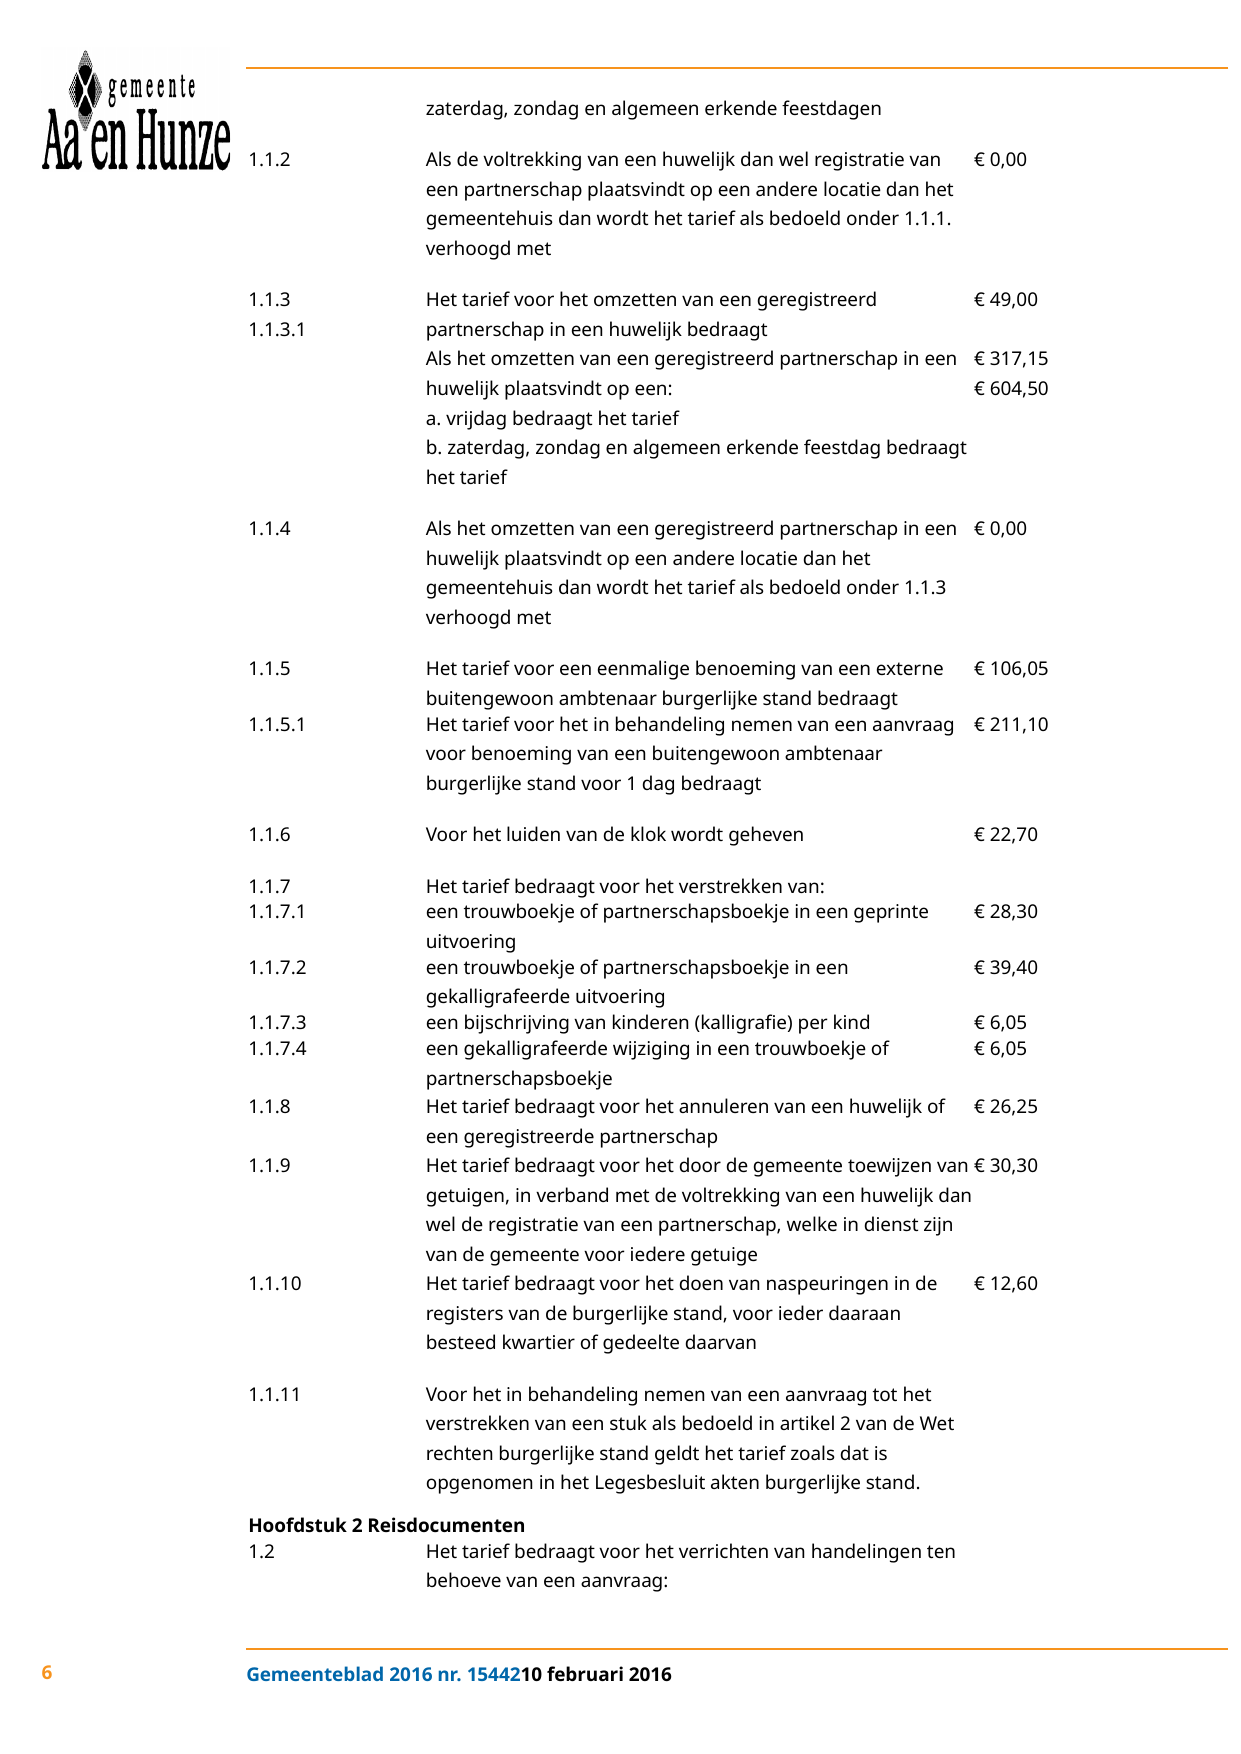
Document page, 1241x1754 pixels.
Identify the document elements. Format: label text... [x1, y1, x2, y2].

table_cell [974, 1355, 1152, 1381]
table_header 1.2 [248, 1538, 426, 1593]
table_cell [974, 796, 1152, 822]
table_cell [248, 847, 426, 873]
table_cell [974, 1381, 1152, 1495]
table_cell [974, 261, 1152, 286]
table_cell [974, 95, 1152, 121]
table_header [974, 1538, 1152, 1593]
table_cell 1.1.11 [248, 1381, 426, 1495]
table_header € 12,60 [974, 1270, 1152, 1355]
table_header € 30,30 [974, 1153, 1152, 1267]
table_cell Het tarief voor een eenmalige benoeming van een externe buitengewoon ambtenaar burgerlijke stand bedraagt [426, 656, 974, 711]
table_header € 26,25 [974, 1094, 1152, 1149]
picture [41, 47, 231, 172]
table_cell een bijschrijving van kinderen (kalligrafie) per kind [426, 1009, 974, 1035]
table_cell € 211,10 [974, 711, 1152, 796]
text Hoofdstuk 2 Reisdocumenten [248, 1512, 1152, 1538]
table_header 1.1.9 [248, 1153, 426, 1267]
table_cell Het tarief bedraagt voor het verstrekken van: [426, 873, 974, 899]
table_cell een gekalligrafeerde wijziging in een trouwboekje of partnerschapsboekje [426, 1035, 974, 1090]
table_header Het tarief bedraagt voor het verrichten van handelingen ten behoeve van een aanvraag: [426, 1538, 974, 1593]
table_cell 1.1.3 1.1.3.1 [248, 286, 426, 490]
table_cell 1.1.7 [248, 873, 426, 899]
table_cell € 6,05 [974, 1035, 1152, 1090]
table_cell [248, 490, 426, 515]
table_cell [426, 121, 974, 146]
table_cell 1.1.2 [248, 146, 426, 261]
table_cell [248, 95, 426, 121]
table_cell Als de voltrekking van een huwelijk dan wel registratie van een partnerschap plaatsvindt op een andere locatie dan het gemeentehuis dan wordt het tarief als bedoeld onder 1.1.1. verhoogd met [426, 146, 974, 261]
table_cell [974, 630, 1152, 656]
table_cell € 39,40 [974, 954, 1152, 1009]
table_cell [426, 847, 974, 873]
table_cell [974, 490, 1152, 515]
table_cell [248, 796, 426, 822]
table_header Het tarief bedraagt voor het annuleren van een huwelijk of een geregistreerde partnerschap [426, 1094, 974, 1149]
table_cell [248, 1355, 426, 1381]
table_cell € 22,70 [974, 822, 1152, 847]
table_cell 1.1.7.2 [248, 954, 426, 1009]
table_header Het tarief bedraagt voor het doen van naspeuringen in de registers van de burgerlijke stand, voor ieder daaraan besteed kwartier of gedeelte daarvan [426, 1270, 974, 1355]
table_cell [974, 873, 1152, 899]
table_cell 1.1.6 [248, 822, 426, 847]
table_cell € 49,00 € 317,15 € 604,50 [974, 286, 1152, 490]
table_cell [426, 1355, 974, 1381]
table_cell 1.1.4 [248, 515, 426, 630]
table_cell 1.1.5 [248, 656, 426, 711]
table_header Het tarief bedraagt voor het door de gemeente toewijzen van getuigen, in verband met de voltrekking van een huwelijk dan wel de registratie van een partnerschap, welke in dienst zijn van de gemeente voor iedere getuige [426, 1153, 974, 1267]
table_cell zaterdag, zondag en algemeen erkende feestdagen [426, 95, 974, 121]
table_cell Voor het in behandeling nemen van een aanvraag tot het verstrekken van een stuk als bedoeld in artikel 2 van de Wet rechten burgerlijke stand geldt het tarief zoals dat is opgenomen in het Legesbesluit akten burgerlijke stand. [426, 1381, 974, 1495]
table_cell € 28,30 [974, 899, 1152, 954]
table_cell Als het omzetten van een geregistreerd partnerschap in een huwelijk plaatsvindt op een andere locatie dan het gemeentehuis dan wordt het tarief als bedoeld onder 1.1.3 verhoogd met [426, 515, 974, 630]
table_cell Voor het luiden van de klok wordt geheven [426, 822, 974, 847]
table_cell Het tarief voor het omzetten van een geregistreerd partnerschap in een huwelijk bedraagt Als het omzetten van een geregistreerd partnerschap in een huwelijk plaatsvindt op een: a. vrijdag bedraagt het tarief b. zaterdag, zondag en algemeen erkende feestdag bedraagt het tarief [426, 286, 974, 490]
table_cell 1.1.5.1 [248, 711, 426, 796]
table_cell [248, 630, 426, 656]
table_cell [426, 630, 974, 656]
table_cell [974, 847, 1152, 873]
table_cell Het tarief voor het in behandeling nemen van een aanvraag voor benoeming van een buitengewoon ambtenaar burgerlijke stand voor 1 dag bedraagt [426, 711, 974, 796]
table_cell [426, 261, 974, 286]
table_cell [248, 121, 426, 146]
table_cell 1.1.7.3 [248, 1009, 426, 1035]
table_cell [248, 261, 426, 286]
table_cell 1.1.7.4 [248, 1035, 426, 1090]
table_cell [974, 121, 1152, 146]
table_cell [426, 796, 974, 822]
table_header 1.1.8 [248, 1094, 426, 1149]
table_cell € 0,00 [974, 515, 1152, 630]
table_header 1.1.10 [248, 1270, 426, 1355]
table_cell [426, 490, 974, 515]
table_cell € 106,05 [974, 656, 1152, 711]
table_cell een trouwboekje of partnerschapsboekje in een geprinte uitvoering [426, 899, 974, 954]
table_cell € 0,00 [974, 146, 1152, 261]
table_cell een trouwboekje of partnerschapsboekje in een gekalligrafeerde uitvoering [426, 954, 974, 1009]
table_cell € 6,05 [974, 1009, 1152, 1035]
table_cell 1.1.7.1 [248, 899, 426, 954]
